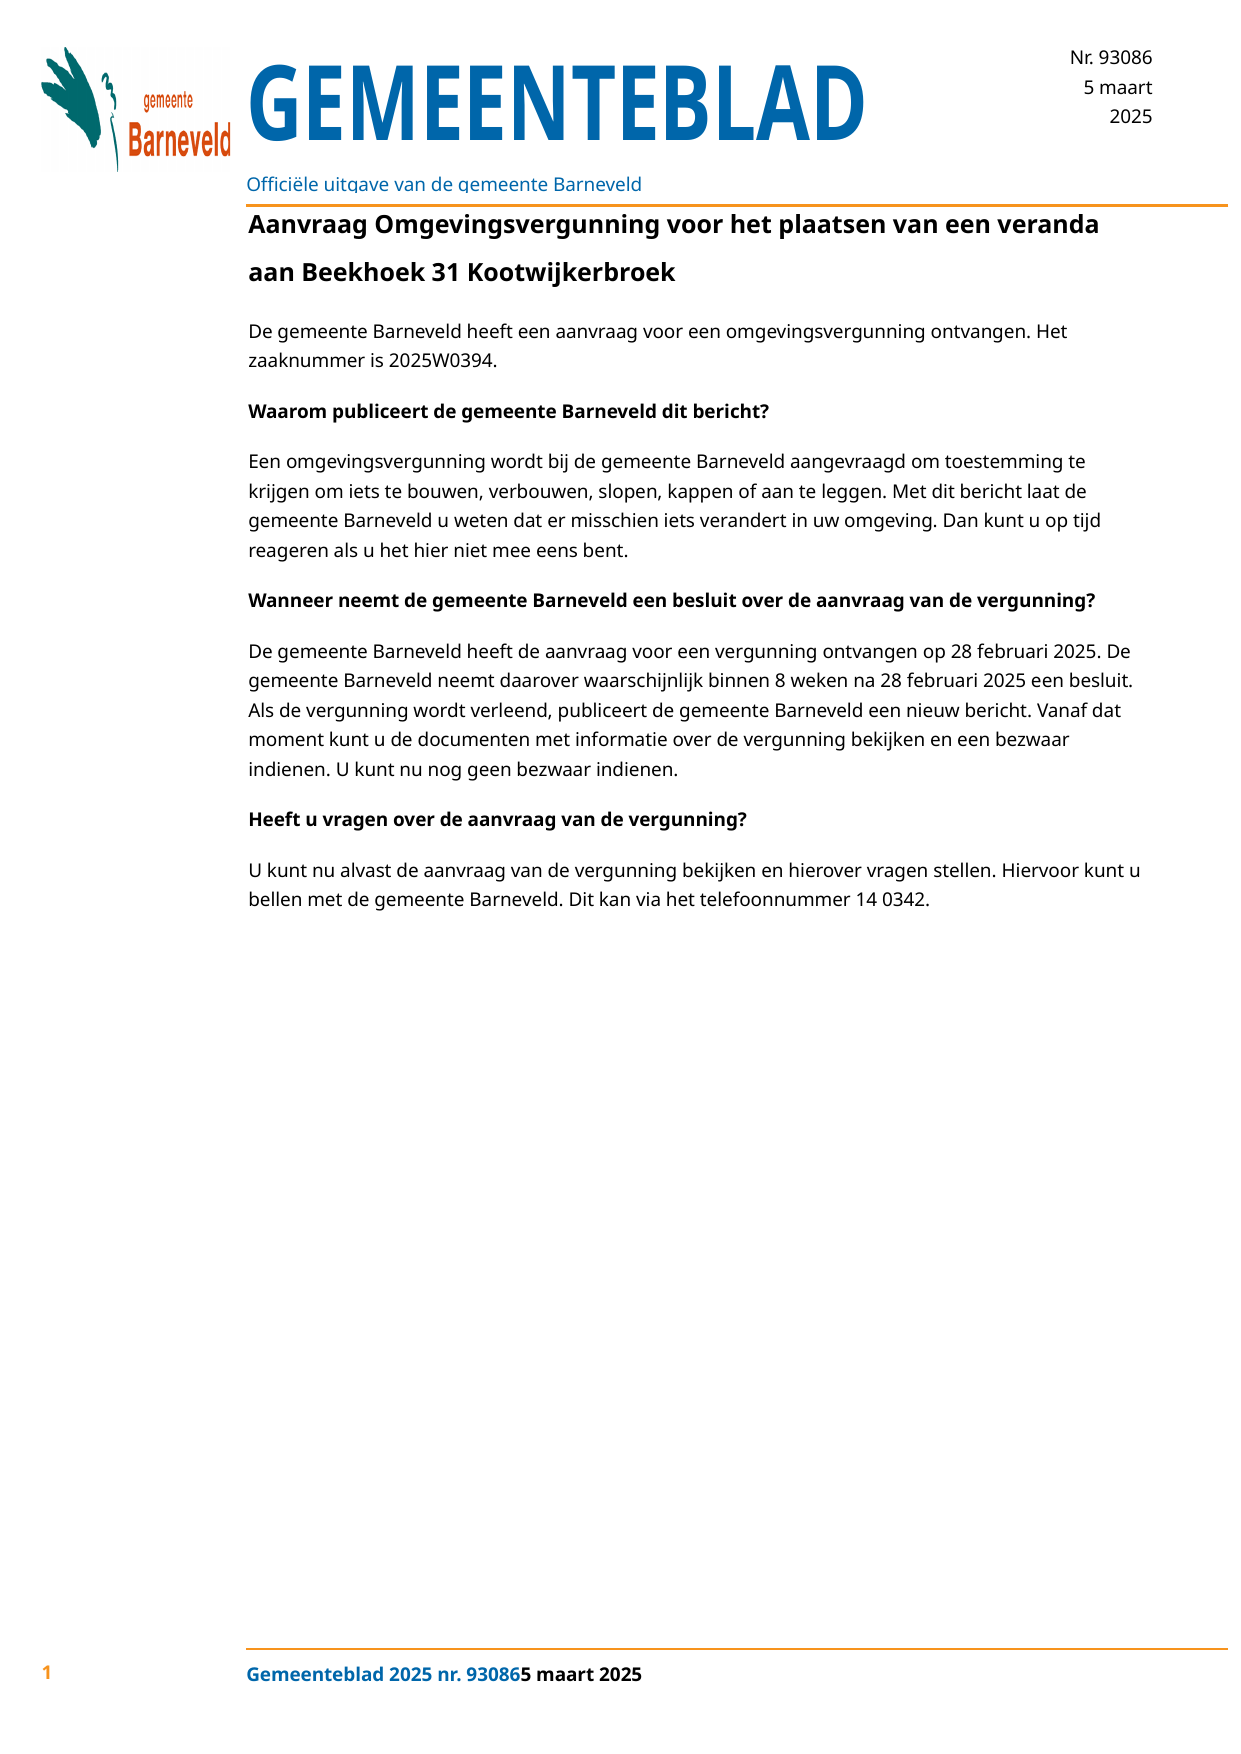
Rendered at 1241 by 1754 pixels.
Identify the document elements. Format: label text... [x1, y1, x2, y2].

text De gemeente Barneveld heeft een aanvraag voor een omgevingsvergunning ontvangen. Het zaaknummer is 2025W0394. [248, 318, 1152, 373]
text Heeft u vragen over de aanvraag van de vergunning? [248, 807, 1152, 832]
picture [41, 47, 231, 172]
text U kunt nu alvast de aanvraag van de vergunning bekijken en hierover vragen stellen. Hiervoor kunt u bellen met de gemeente Barneveld. Dit kan via het telefoonnummer 14 0342. [248, 857, 1152, 912]
text Een omgevingsvergunning wordt bij de gemeente Barneveld aangevraagd om toestemming te krijgen om iets te bouwen, verbouwen, slopen, kappen of aan te leggen. Met dit bericht laat de gemeente Barneveld u weten dat er misschien iets verandert in uw omgeving. Dan kunt u op tijd reageren als u het hier niet mee eens bent. [248, 448, 1152, 563]
text Wanneer neemt de gemeente Barneveld een besluit over de aanvraag van de vergunning? [248, 587, 1152, 613]
text De gemeente Barneveld heeft de aanvraag voor een vergunning ontvangen op 28 februari 2025. De gemeente Barneveld neemt daarover waarschijnlijk binnen 8 weken na 28 februari 2025 een besluit. Als de vergunning wordt verleend, publiceert de gemeente Barneveld een nieuw bericht. Vanaf dat moment kunt u de documenten met informatie over de vergunning bekijken en een bezwaar indienen. U kunt nu nog geen bezwaar indienen. [248, 638, 1152, 782]
text Waarom publiceert de gemeente Barneveld dit bericht? [248, 398, 1152, 424]
text Aanvraag Omgevingsvergunning voor het plaatsen van een veranda aan Beekhoek 31 Kootwijkerbroek [248, 207, 1152, 288]
